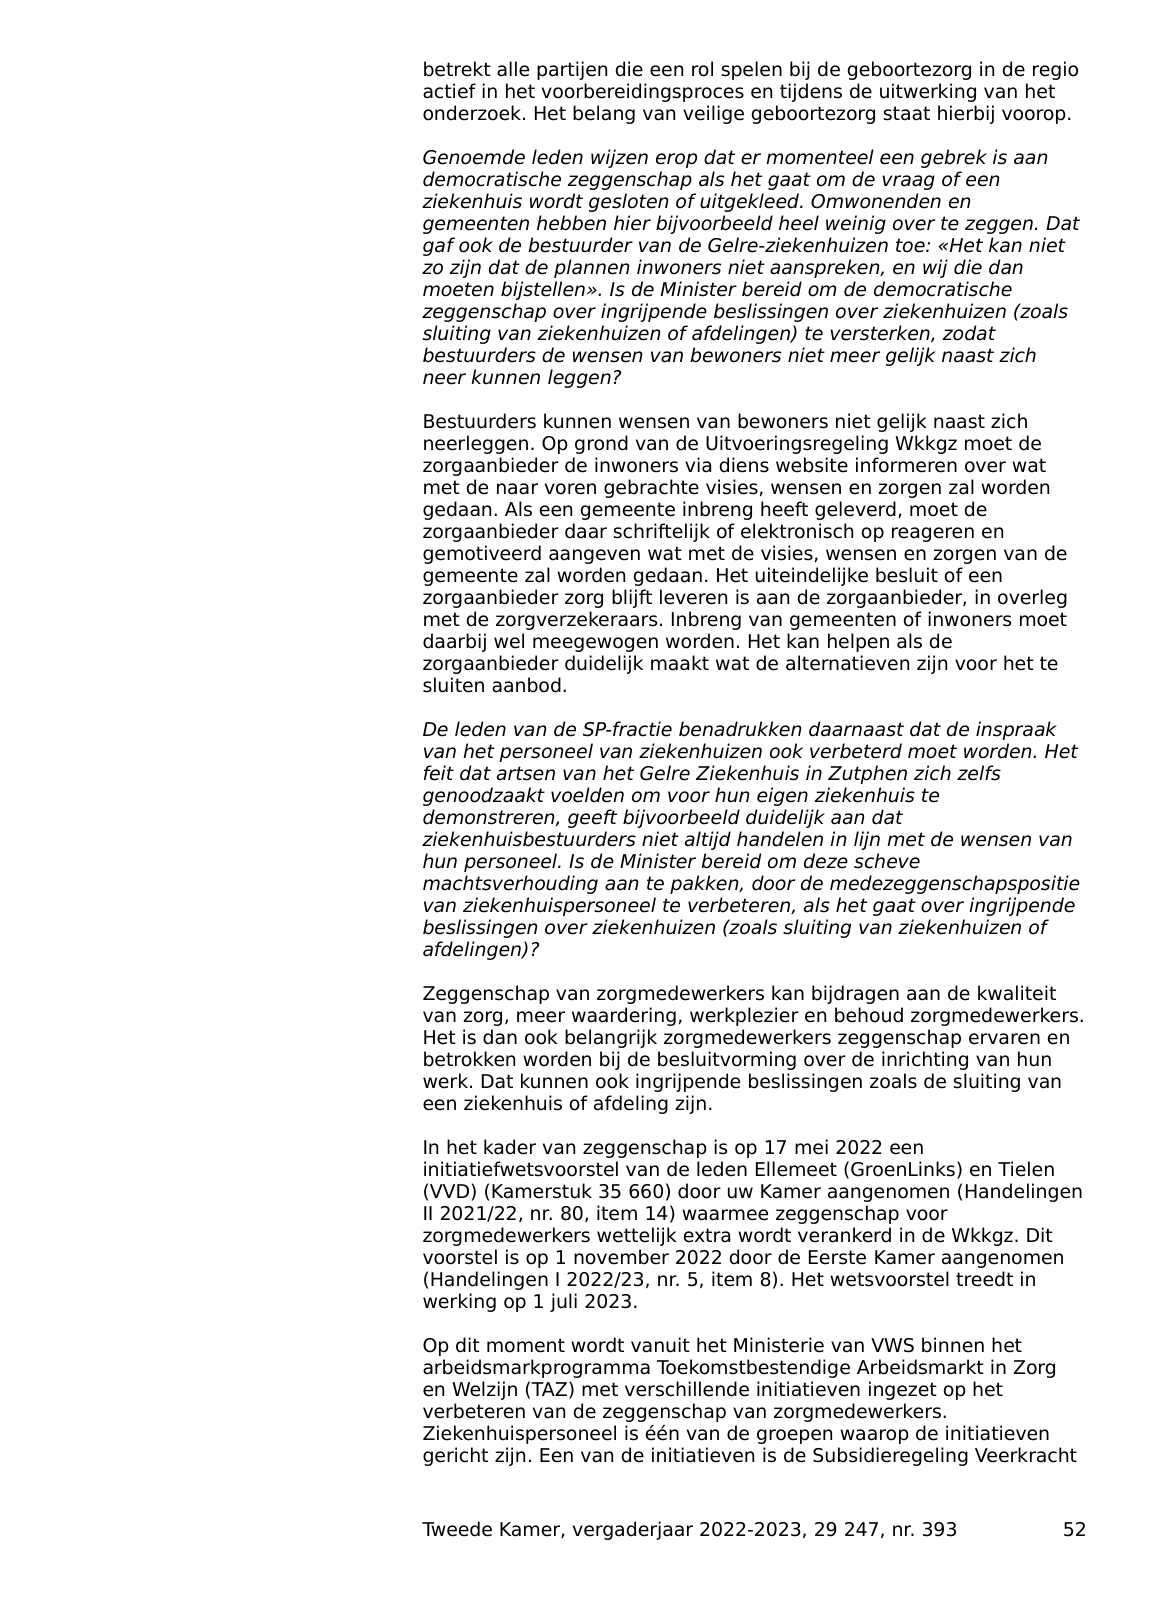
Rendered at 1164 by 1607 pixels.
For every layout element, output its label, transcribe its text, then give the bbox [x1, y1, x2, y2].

text betrekt alle partijen die een rol spelen bij de geboortezorg in de regio actief in het voorbereidingsproces en tijdens de uitwerking van het onderzoek. Het belang van veilige geboortezorg staat hierbij voorop. [422, 59, 1087, 125]
text De leden van de SP-fractie benadrukken daarnaast dat de inspraak van het personeel van ziekenhuizen ook verbeterd moet worden. Het feit dat artsen van het Gelre Ziekenhuis in Zutphen zich zelfs genoodzaakt voelden om voor hun eigen ziekenhuis te demonstreren, geeft bijvoorbeeld duidelijk aan dat ziekenhuisbestuurders niet altijd handelen in lijn met de wensen van hun personeel. Is de Minister bereid om deze scheve machtsverhouding aan te pakken, door de medezeggenschapspositie van ziekenhuispersoneel te verbeteren, als het gaat over ingrijpende beslissingen over ziekenhuizen (zoals sluiting van ziekenhuizen of afdelingen)? [422, 719, 1087, 961]
text Bestuurders kunnen wensen van bewoners niet gelijk naast zich neerleggen. Op grond van de Uitvoeringsregeling Wkkgz moet de zorgaanbieder de inwoners via diens website informeren over wat met de naar voren gebrachte visies, wensen en zorgen zal worden gedaan. Als een gemeente inbreng heeft geleverd, moet de zorgaanbieder daar schriftelijk of elektronisch op reageren en gemotiveerd aangeven wat met de visies, wensen en zorgen van de gemeente zal worden gedaan. Het uiteindelijke besluit of een zorgaanbieder zorg blijft leveren is aan de zorgaanbieder, in overleg met de zorgverzekeraars. Inbreng van gemeenten of inwoners moet daarbij wel meegewogen worden. Het kan helpen als de zorgaanbieder duidelijk maakt wat de alternatieven zijn voor het te sluiten aanbod. [422, 411, 1087, 697]
text In het kader van zeggenschap is op 17 mei 2022 een initiatiefwetsvoorstel van de leden Ellemeet (GroenLinks) en Tielen (VVD) (Kamerstuk 35 660) door uw Kamer aangenomen (Handelingen II 2021/22, nr. 80, item 14) waarmee zeggenschap voor zorgmedewerkers wettelijk extra wordt verankerd in de Wkkgz. Dit voorstel is op 1 november 2022 door de Eerste Kamer aangenomen (Handelingen I 2022/23, nr. 5, item 8). Het wetsvoorstel treedt in werking op 1 juli 2023. [422, 1137, 1087, 1313]
text Genoemde leden wijzen erop dat er momenteel een gebrek is aan democratische zeggenschap als het gaat om de vraag of een ziekenhuis wordt gesloten of uitgekleed. Omwonenden en gemeenten hebben hier bijvoorbeeld heel weinig over te zeggen. Dat gaf ook de bestuurder van de Gelre-ziekenhuizen toe: «Het kan niet zo zijn dat de plannen inwoners niet aanspreken, en wij die dan moeten bijstellen». Is de Minister bereid om de democratische zeggenschap over ingrijpende beslissingen over ziekenhuizen (zoals sluiting van ziekenhuizen of afdelingen) te versterken, zodat bestuurders de wensen van bewoners niet meer gelijk naast zich neer kunnen leggen? [422, 147, 1087, 389]
text Op dit moment wordt vanuit het Ministerie van VWS binnen het arbeidsmarkprogramma Toekomstbestendige Arbeidsmarkt in Zorg en Welzijn (TAZ) met verschillende initiatieven ingezet op het verbeteren van de zeggenschap van zorgmedewerkers. Ziekenhuispersoneel is één van de groepen waarop de initiatieven gericht zijn. Een van de initiatieven is de Subsidieregeling Veerkracht [422, 1335, 1087, 1467]
text Zeggenschap van zorgmedewerkers kan bijdragen aan de kwaliteit van zorg, meer waardering, werkplezier en behoud zorgmedewerkers. Het is dan ook belangrijk zorgmedewerkers zeggenschap ervaren en betrokken worden bij de besluitvorming over de inrichting van hun werk. Dat kunnen ook ingrijpende beslissingen zoals de sluiting van een ziekenhuis of afdeling zijn. [422, 983, 1087, 1115]
